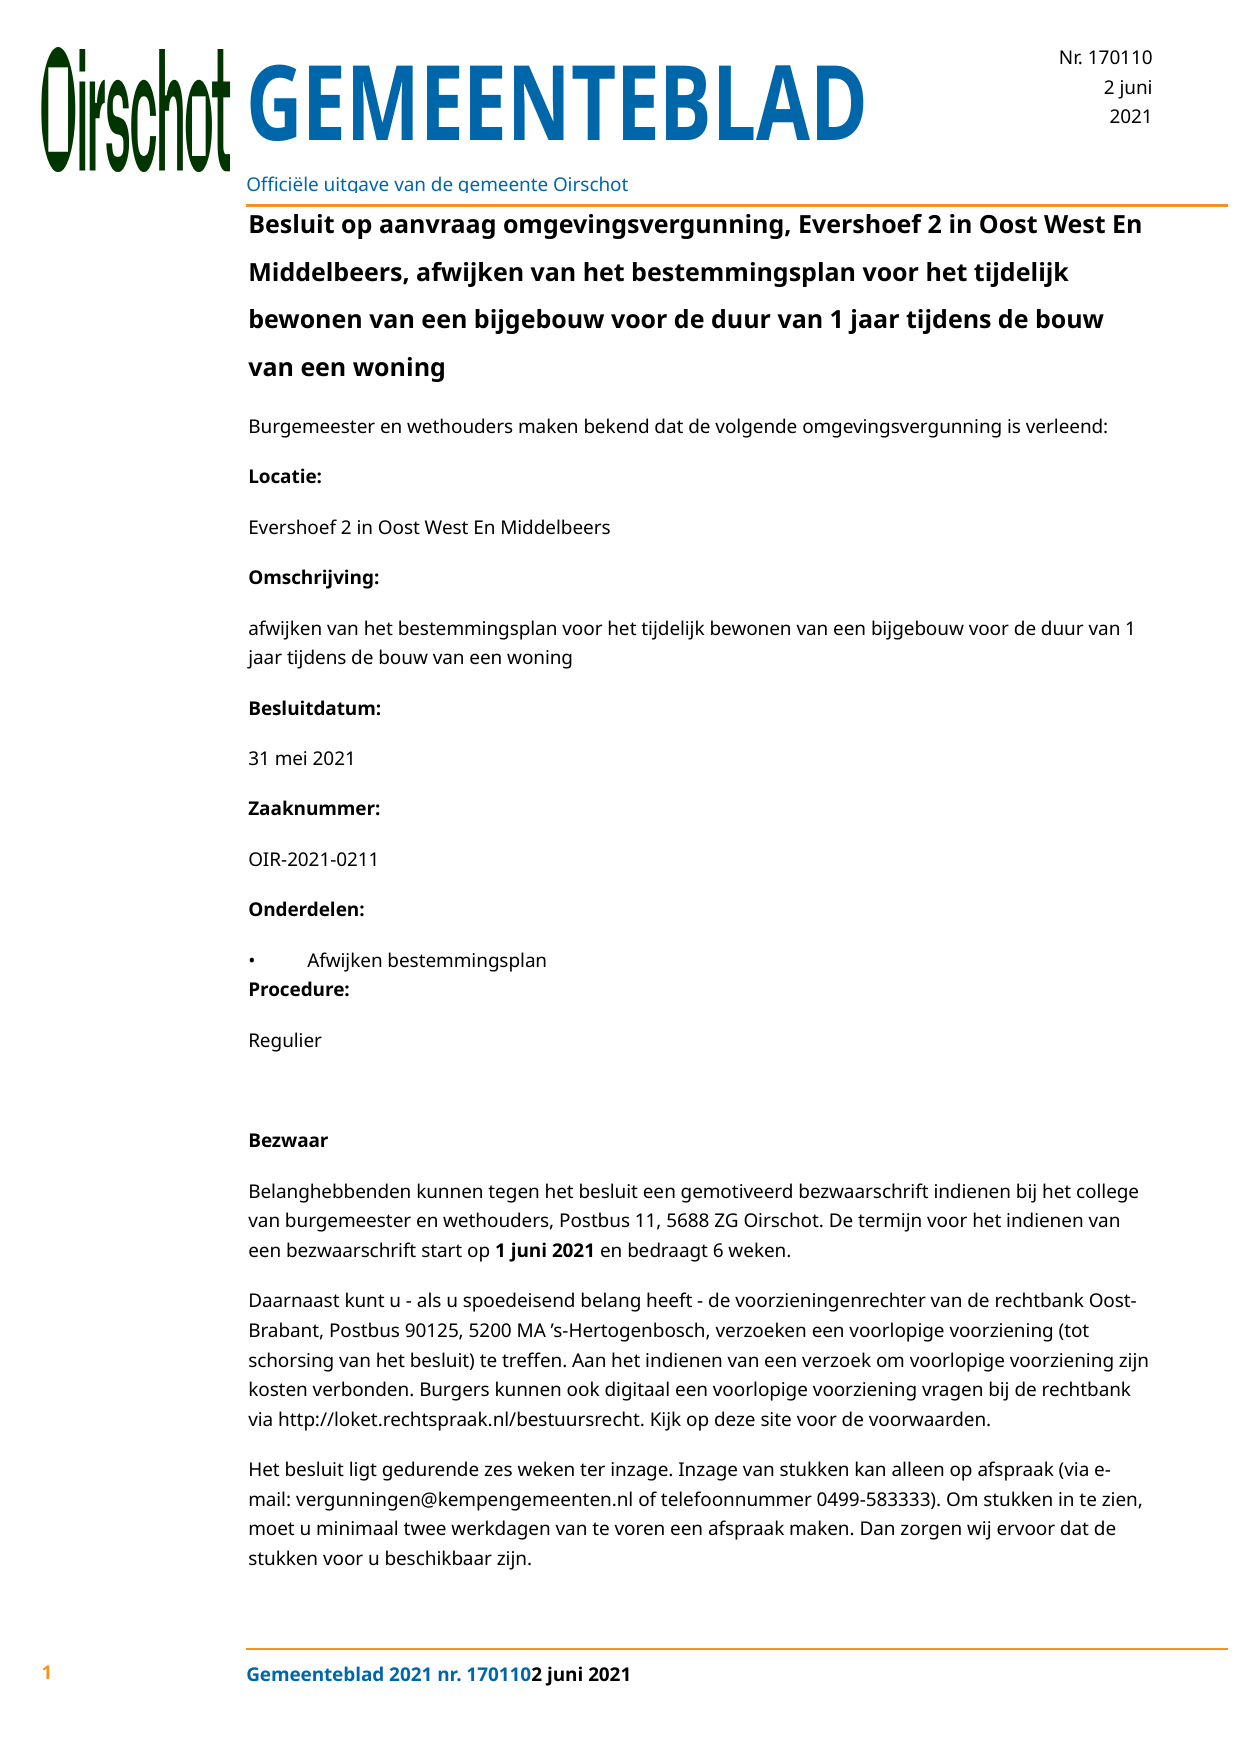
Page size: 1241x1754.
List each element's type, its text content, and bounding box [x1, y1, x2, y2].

text Regulier [248, 1027, 1152, 1053]
text Besluit op aanvraag omgevingsvergunning, Evershoef 2 in Oost West En Middelbeers, afwijken van het bestemmingsplan voor het tijdelijk bewonen van een bijgebouw voor de duur van 1 jaar tijdens de bouw van een woning [248, 207, 1152, 384]
text 31 mei 2021 [248, 745, 1152, 771]
list Afwijken bestemmingsplan [248, 947, 1152, 973]
text Procedure: [248, 976, 1152, 1002]
text Belanghebbenden kunnen tegen het besluit een gemotiveerd bezwaarschrift indienen bij het college van burgemeester en wethouders, Postbus 11, 5688 ZG Oirschot. De termijn voor het indienen van een bezwaarschrift start op 1 juni 2021 en bedraagt 6 weken. [248, 1178, 1152, 1263]
text Zaaknummer: [248, 796, 1152, 821]
text Bezwaar [248, 1128, 1152, 1153]
picture [41, 47, 231, 172]
text Omschrijving: [248, 564, 1152, 590]
text afwijken van het bestemmingsplan voor het tijdelijk bewonen van een bijgebouw voor de duur van 1 jaar tijdens de bouw van een woning [248, 615, 1152, 670]
text Burgemeester en wethouders maken bekend dat de volgende omgevingsvergunning is verleend: [248, 413, 1152, 439]
text Besluitdatum: [248, 695, 1152, 721]
text OIR-2021-0211 [248, 846, 1152, 872]
text Daarnaast kunt u - als u spoedeisend belang heeft - de voorzieningenrechter van de rechtbank Oost-Brabant, Postbus 90125, 5200 MA ’s-Hertogenbosch, verzoeken een voorlopige voorziening (tot schorsing van het besluit) te treffen. Aan het indienen van een verzoek om voorlopige voorziening zijn kosten verbonden. Burgers kunnen ook digitaal een voorlopige voorziening vragen bij de rechtbank via http://loket.rechtspraak.nl/bestuursrecht. Kijk op deze site voor de voorwaarden. [248, 1288, 1152, 1432]
text Evershoef 2 in Oost West En Middelbeers [248, 514, 1152, 540]
text Locatie: [248, 463, 1152, 489]
text Onderdelen: [248, 896, 1152, 922]
text Het besluit ligt gedurende zes weken ter inzage. Inzage van stukken kan alleen op afspraak (via e-mail: vergunningen@kempengemeenten.nl of telefoonnummer 0499-583333). Om stukken in te zien, moet u minimaal twee werkdagen van te voren een afspraak maken. Dan zorgen wij ervoor dat de stukken voor u beschikbaar zijn. [248, 1456, 1152, 1571]
